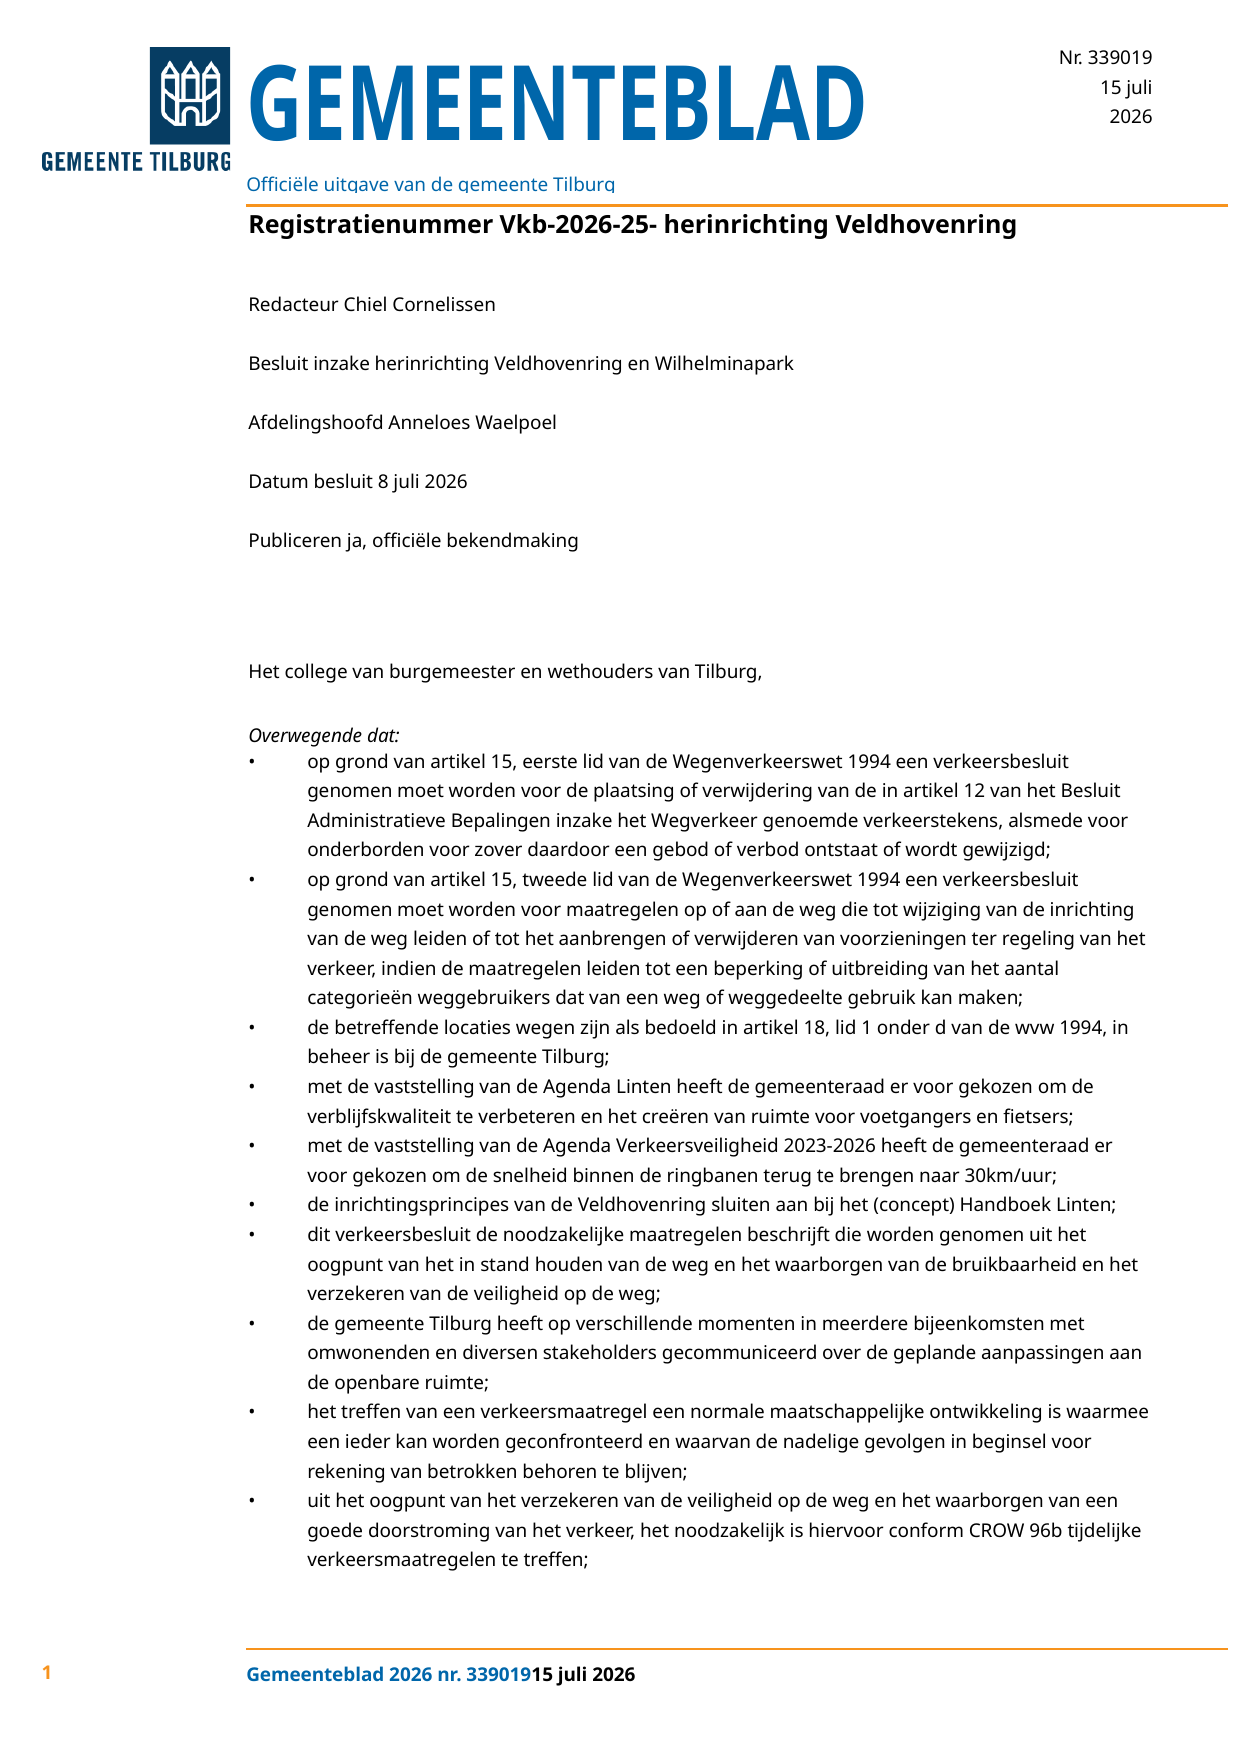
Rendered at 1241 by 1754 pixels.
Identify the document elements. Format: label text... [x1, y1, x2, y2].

text Publiceren ja, officiële bekendmaking [248, 528, 1152, 553]
text Overwegende dat: [248, 722, 1152, 748]
picture [41, 47, 231, 172]
list dit verkeersbesluit de noodzakelijke maatregelen beschrijft die worden genomen uit het oogpunt van het in stand houden van de weg en het waarborgen van de bruikbaarheid en het verzekeren van de veiligheid op de weg; [248, 1221, 1152, 1306]
list met de vaststelling van de Agenda Linten heeft de gemeenteraad er voor gekozen om de verblijfskwaliteit te verbeteren en het creëren van ruimte voor voetgangers en fietsers; [248, 1073, 1152, 1128]
list uit het oogpunt van het verzekeren van de veiligheid op de weg en het waarborgen van een goede doorstroming van het verkeer, het noodzakelijk is hiervoor conform CROW 96b tijdelijke verkeersmaatregelen te treffen; [248, 1487, 1152, 1572]
list het treffen van een verkeersmaatregel een normale maatschappelijke ontwikkeling is waarmee een ieder kan worden geconfronteerd en waarvan de nadelige gevolgen in beginsel voor rekening van betrokken behoren te blijven; [248, 1399, 1152, 1483]
text Het college van burgemeester en wethouders van Tilburg, [248, 658, 1152, 684]
list met de vaststelling van de Agenda Verkeersveiligheid 2023-2026 heeft de gemeenteraad er voor gekozen om de snelheid binnen de ringbanen terug te brengen naar 30km/uur; [248, 1132, 1152, 1188]
text Besluit inzake herinrichting Veldhovenring en Wilhelminapark [248, 350, 1152, 376]
text Afdelingshoofd Anneloes Waelpoel [248, 409, 1152, 435]
list op grond van artikel 15, tweede lid van de Wegenverkeerswet 1994 een verkeersbesluit genomen moet worden voor maatregelen op of aan de weg die tot wijziging van de inrichting van de weg leiden of tot het aanbrengen of verwijderen van voorzieningen ter regeling van het verkeer, indien de maatregelen leiden tot een beperking of uitbreiding van het aantal categorieën weggebruikers dat van een weg of weggedeelte gebruik kan maken; [248, 866, 1152, 1010]
list de betreffende locaties wegen zijn als bedoeld in artikel 18, lid 1 onder d van de wvw 1994, in beheer is bij de gemeente Tilburg; [248, 1014, 1152, 1069]
list de gemeente Tilburg heeft op verschillende momenten in meerdere bijeenkomsten met omwonenden en diversen stakeholders gecommuniceerd over de geplande aanpassingen aan de openbare ruimte; [248, 1310, 1152, 1395]
text Redacteur Chiel Cornelissen [248, 291, 1152, 317]
list op grond van artikel 15, eerste lid van de Wegenverkeerswet 1994 een verkeersbesluit genomen moet worden voor de plaatsing of verwijdering van de in artikel 12 van het Besluit Administratieve Bepalingen inzake het Wegverkeer genoemde verkeerstekens, alsmede voor onderborden voor zover daardoor een gebod of verbod ontstaat of wordt gewijzigd; [248, 748, 1152, 862]
text Datum besluit 8 juli 2026 [248, 468, 1152, 494]
list de inrichtingsprincipes van de Veldhovenring sluiten aan bij het (concept) Handboek Linten; [248, 1192, 1152, 1217]
text Registratienummer Vkb-2026-25- herinrichting Veldhovenring [248, 207, 1152, 241]
